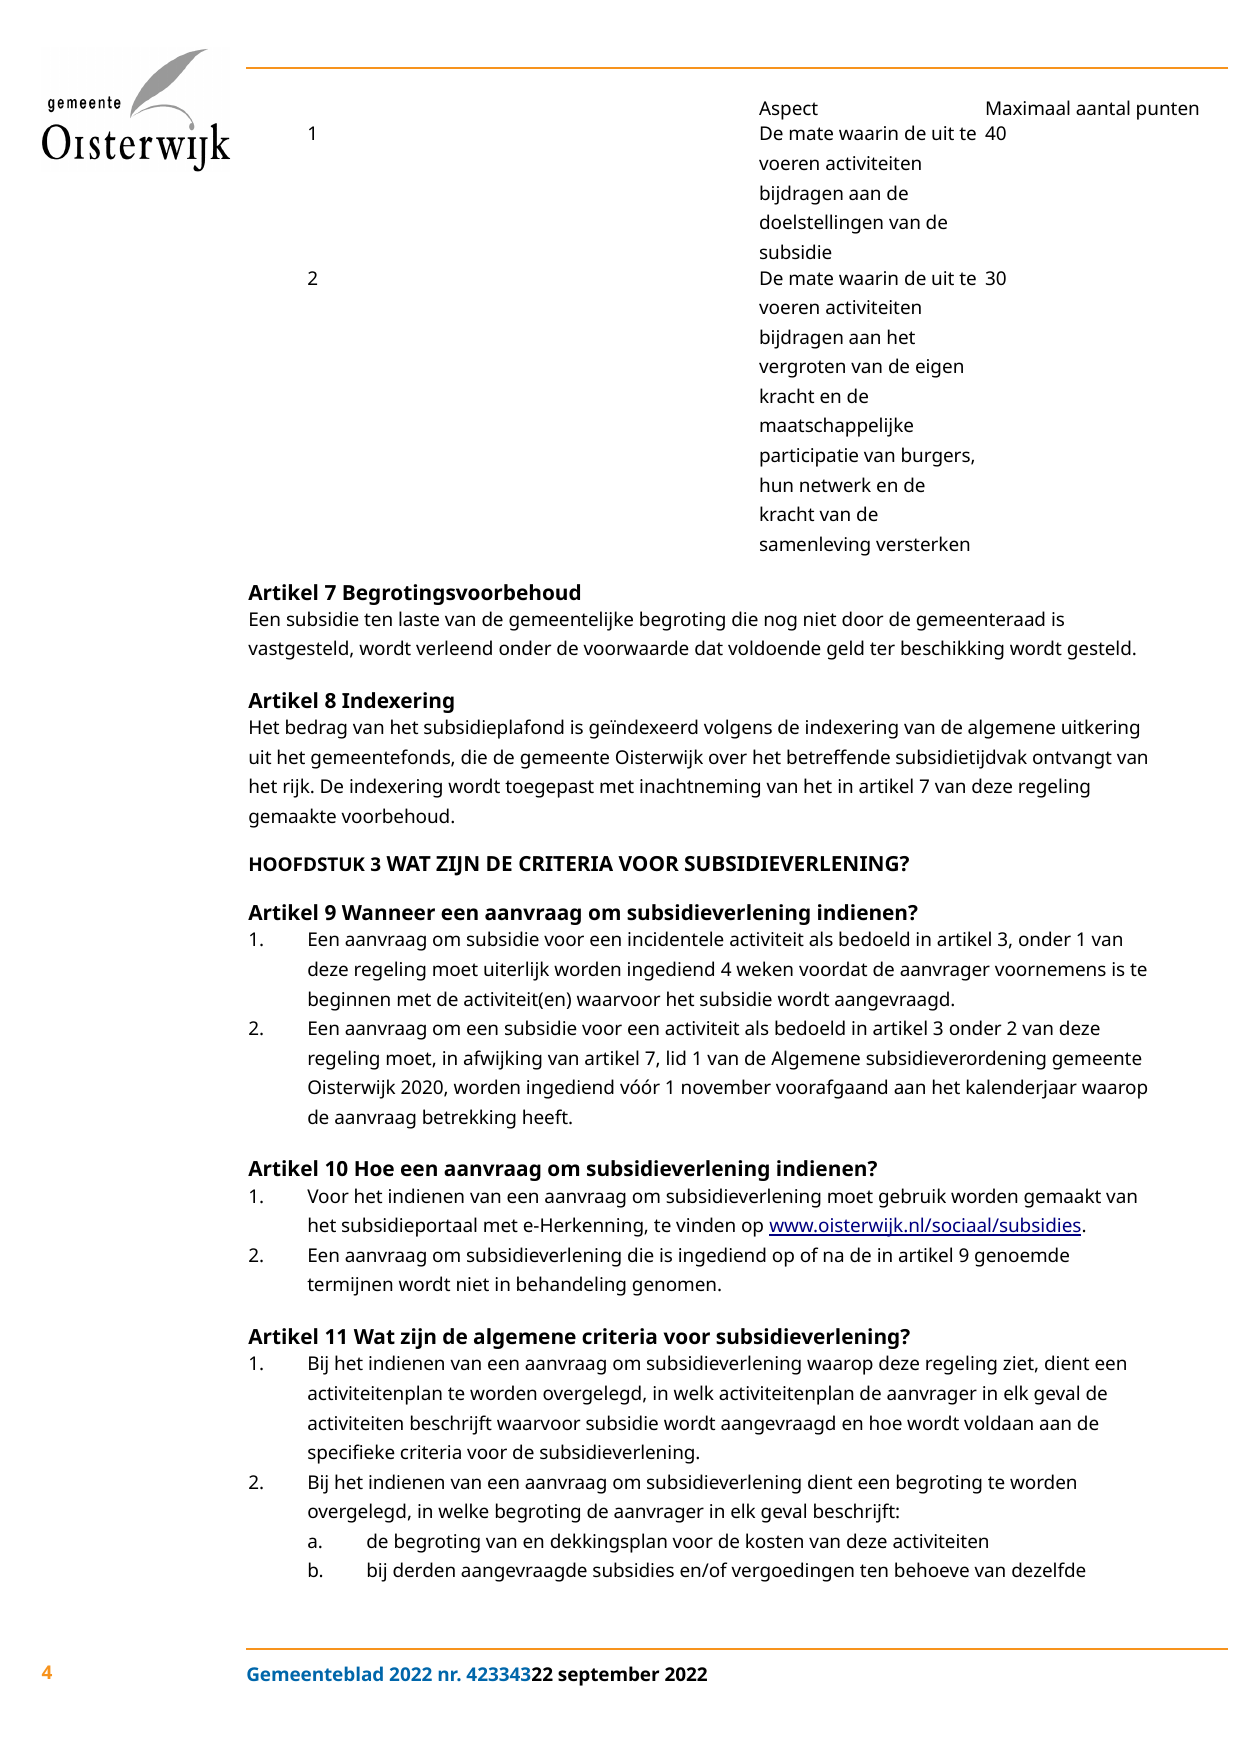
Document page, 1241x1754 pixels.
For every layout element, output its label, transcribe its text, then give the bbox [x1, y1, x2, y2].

list Bij het indienen van een aanvraag om subsidieverlening waarop deze regeling ziet, dient een activiteitenplan te worden overgelegd, in welk activiteitenplan de aanvrager in elk geval de activiteiten beschrijft waarvoor subsidie wordt aangevraagd en hoe wordt voldaan aan de specifieke criteria voor de subsidieverlening. [248, 1351, 1152, 1465]
list Een aanvraag om een subsidie voor een activiteit als bedoeld in artikel 3 onder 2 van deze regeling moet, in afwijking van artikel 7, lid 1 van de Algemene subsidieverordening gemeente Oisterwijk 2020, worden ingediend vóór 1 november voorafgaand aan het kalenderjaar waarop de aanvraag betrekking heeft. [248, 1015, 1152, 1130]
text Artikel 10 Hoe een aanvraag om subsidieverlening indienen? [248, 1154, 1152, 1183]
table_header Maximaal aantal punten [985, 95, 1211, 121]
list Bij het indienen van een aanvraag om subsidieverlening dient een begroting te worden overgelegd, in welke begroting de aanvrager in elk geval beschrijft: [248, 1469, 1152, 1524]
table_cell 2 [307, 265, 759, 557]
text Artikel 9 Wanneer een aanvraag om subsidieverlening indienen? [248, 898, 1152, 927]
table_header [307, 95, 759, 121]
table_cell 30 [985, 265, 1211, 557]
list Een aanvraag om subsidieverlening die is ingediend op of na de in artikel 9 genoemde termijnen wordt niet in behandeling genomen. [248, 1242, 1152, 1297]
list bij derden aangevraagde subsidies en/of vergoedingen ten behoeve van dezelfde [307, 1558, 1152, 1583]
text Artikel 11 Wat zijn de algemene criteria voor subsidieverlening? [248, 1322, 1152, 1351]
table_cell 1 [307, 121, 759, 265]
text HOOFDSTUK 3 WAT ZIJN DE CRITERIA VOOR SUBSIDIEVERLENING? [248, 849, 1152, 877]
text Een subsidie ten laste van de gemeentelijke begroting die nog niet door de gemeenteraad is vastgesteld, wordt verleend onder de voorwaarde dat voldoende geld ter beschikking wordt gesteld. [248, 606, 1152, 661]
table_cell De mate waarin de uit te voeren activiteiten bijdragen aan het vergroten van de eigen kracht en de maatschappelijke participatie van burgers, hun netwerk en de kracht van de samenleving versterken [759, 265, 985, 557]
text Artikel 8 Indexering [248, 686, 1152, 714]
list Voor het indienen van een aanvraag om subsidieverlening moet gebruik worden gemaakt van het subsidieportaal met e-Herkenning, te vinden op www.oisterwijk.nl/sociaal/subsidies. [248, 1183, 1152, 1238]
text Het bedrag van het subsidieplafond is geïndexeerd volgens de indexering van de algemene uitkering uit het gemeentefonds, die de gemeente Oisterwijk over het betreffende subsidietijdvak ontvangt van het rijk. De indexering wordt toegepast met inachtneming van het in artikel 7 van deze regeling gemaakte voorbehoud. [248, 714, 1152, 829]
table_cell 40 [985, 121, 1211, 265]
picture [41, 47, 231, 172]
list Een aanvraag om subsidie voor een incidentele activiteit als bedoeld in artikel 3, onder 1 van deze regeling moet uiterlijk worden ingediend 4 weken voordat de aanvrager voornemens is te beginnen met de activiteit(en) waarvoor het subsidie wordt aangevraagd. [248, 927, 1152, 1011]
table_cell De mate waarin de uit te voeren activiteiten bijdragen aan de doelstellingen van de subsidie [759, 121, 985, 265]
list de begroting van en dekkingsplan voor de kosten van deze activiteiten [307, 1528, 1152, 1554]
table_header Aspect [759, 95, 985, 121]
text Artikel 7 Begrotingsvoorbehoud [248, 578, 1152, 606]
